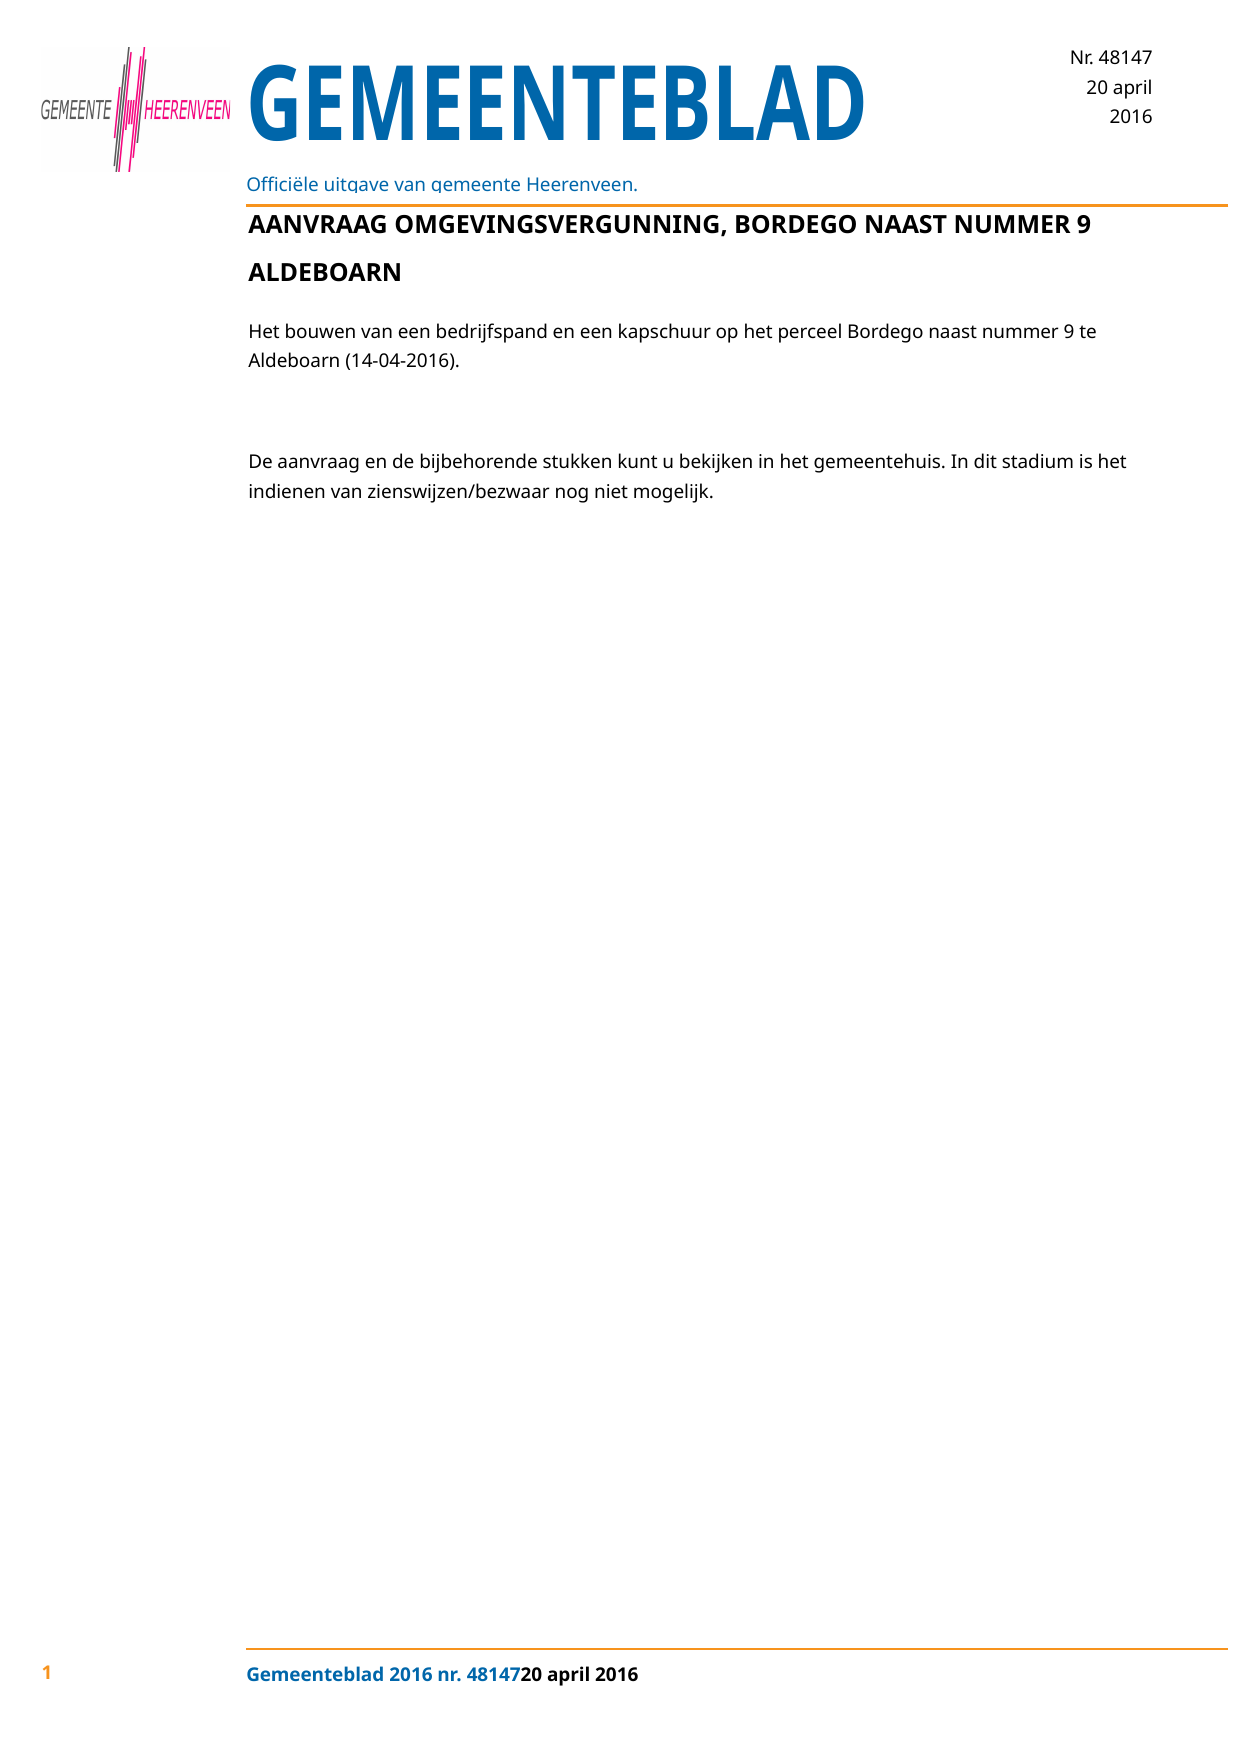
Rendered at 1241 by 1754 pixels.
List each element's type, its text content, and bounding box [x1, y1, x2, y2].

text De aanvraag en de bijbehorende stukken kunt u bekijken in het gemeentehuis. In dit stadium is het indienen van zienswijzen/bezwaar nog niet mogelijk. [248, 448, 1152, 504]
picture [41, 47, 231, 172]
text AANVRAAG OMGEVINGSVERGUNNING, BORDEGO NAAST NUMMER 9 ALDEBOARN [248, 207, 1152, 288]
text Het bouwen van een bedrijfspand en een kapschuur op het perceel Bordego naast nummer 9 te Aldeboarn (14-04-2016). [248, 318, 1152, 373]
